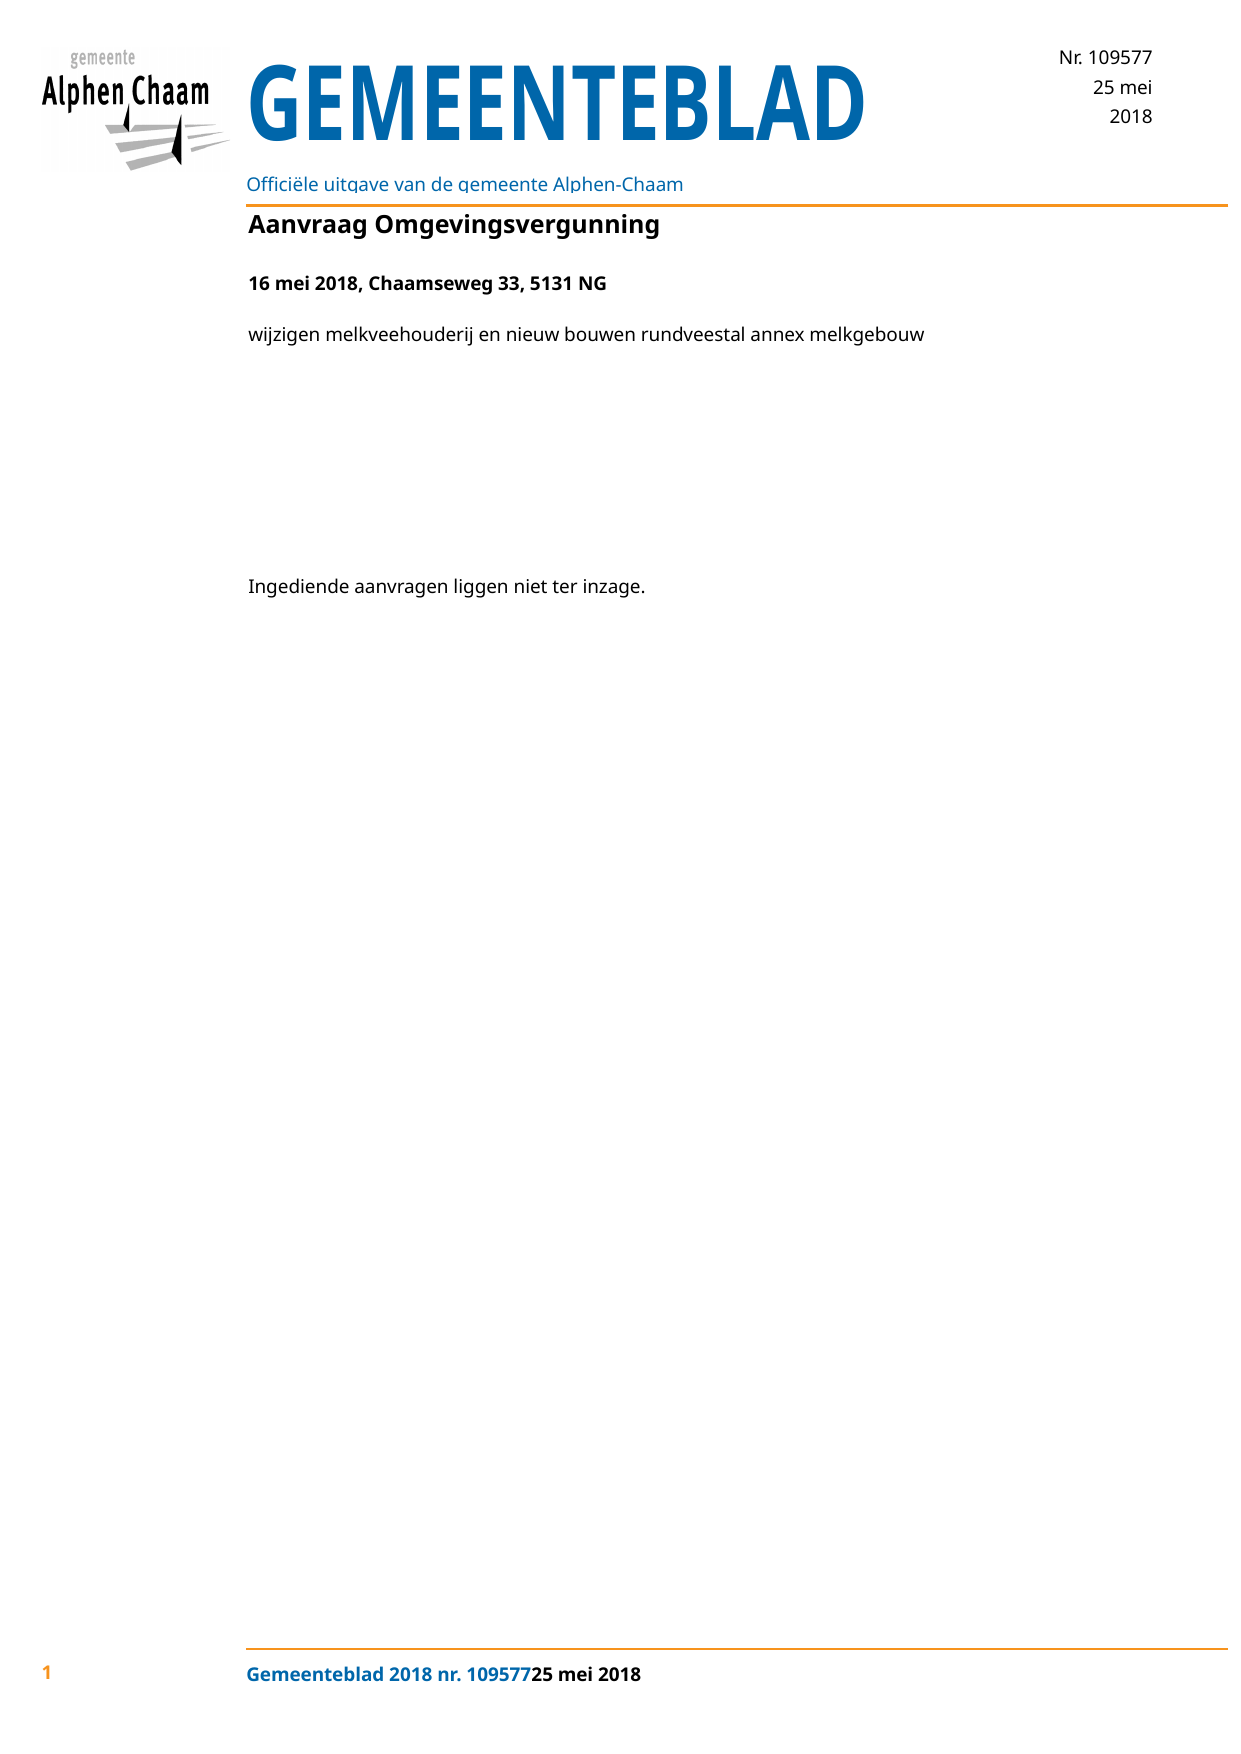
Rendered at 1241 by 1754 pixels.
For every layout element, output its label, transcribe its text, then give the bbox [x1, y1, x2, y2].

text 16 mei 2018, Chaamseweg 33, 5131 NG [248, 270, 1152, 296]
text Ingediende aanvragen liggen niet ter inzage. [248, 573, 1152, 598]
text Aanvraag Omgevingsvergunning [248, 207, 1152, 241]
picture [41, 47, 231, 172]
text wijzigen melkveehouderij en nieuw bouwen rundveestal annex melkgebouw [248, 321, 1152, 346]
